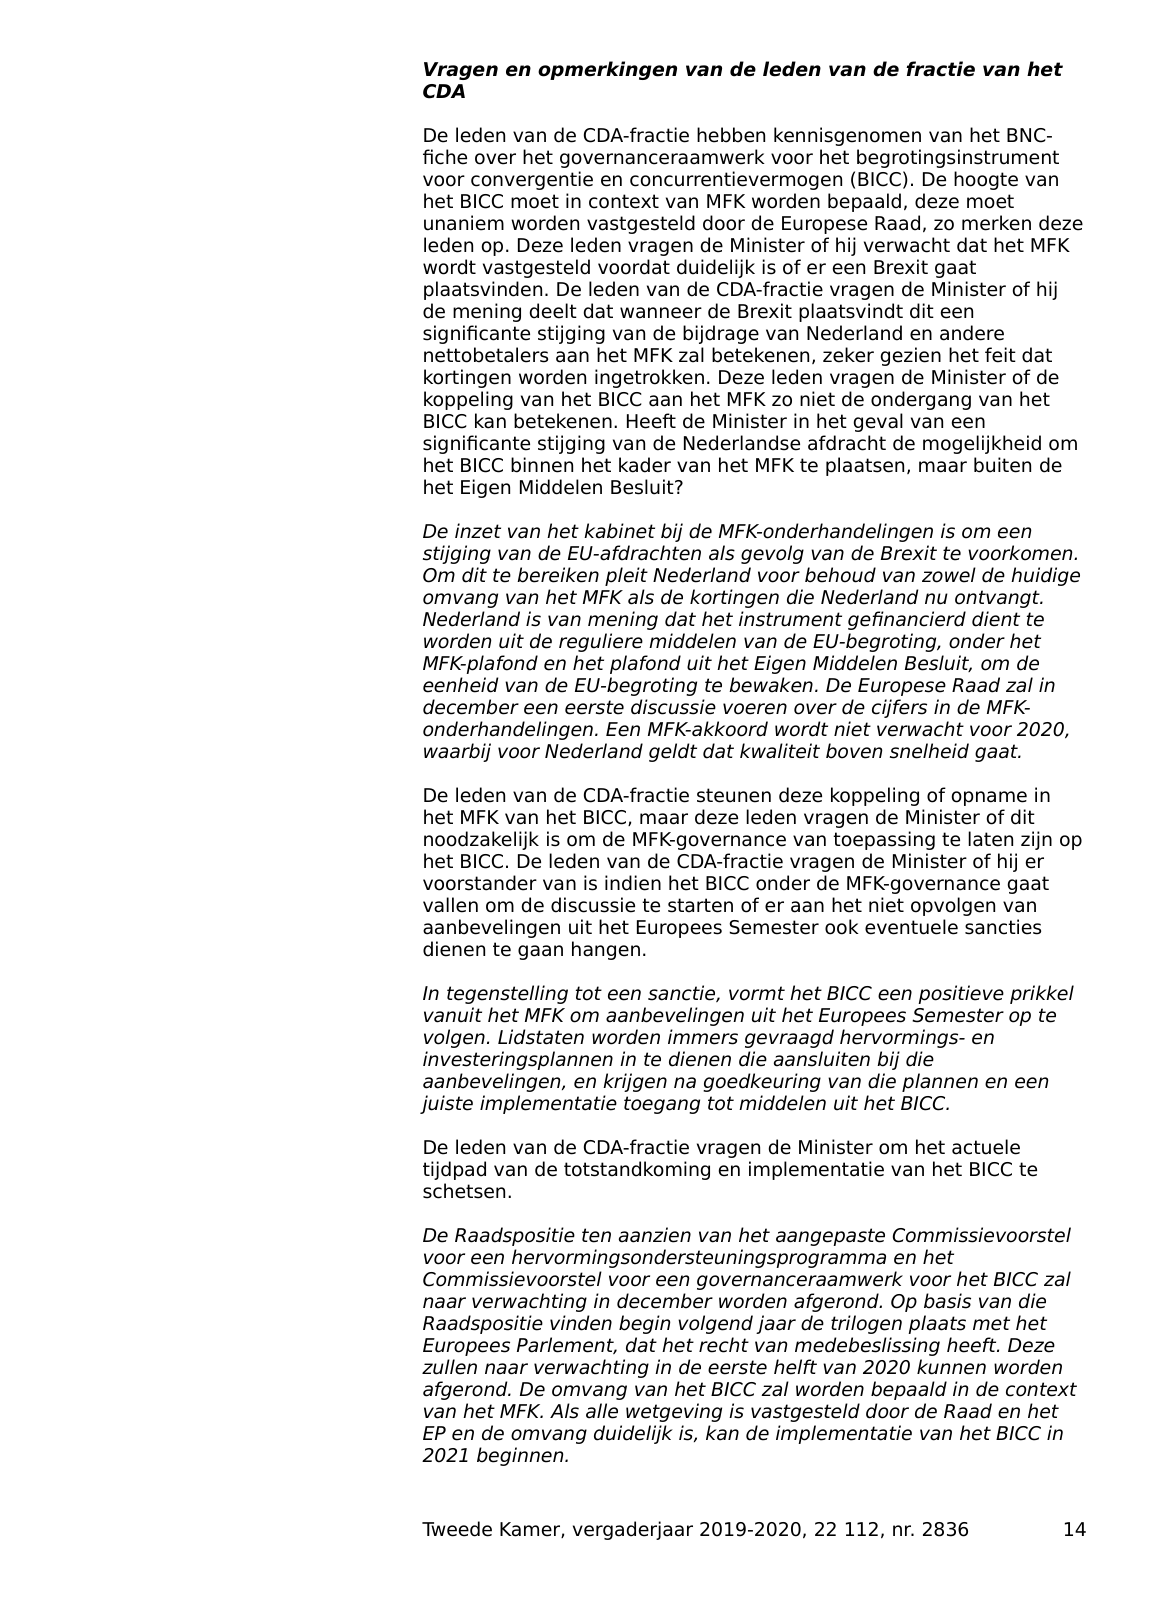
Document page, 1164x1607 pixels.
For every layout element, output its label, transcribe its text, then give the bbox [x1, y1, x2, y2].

text In tegenstelling tot een sanctie, vormt het BICC een positieve prikkel vanuit het MFK om aanbevelingen uit het Europees Semester op te volgen. Lidstaten worden immers gevraagd hervormings- en investeringsplannen in te dienen die aansluiten bij die aanbevelingen, en krijgen na goedkeuring van die plannen en een juiste implementatie toegang tot middelen uit het BICC. [422, 983, 1087, 1115]
text De leden van de CDA-fractie steunen deze koppeling of opname in het MFK van het BICC, maar deze leden vragen de Minister of dit noodzakelijk is om de MFK-governance van toepassing te laten zijn op het BICC. De leden van de CDA-fractie vragen de Minister of hij er voorstander van is indien het BICC onder de MFK-governance gaat vallen om de discussie te starten of er aan het niet opvolgen van aanbevelingen uit het Europees Semester ook eventuele sancties dienen te gaan hangen. [422, 785, 1087, 961]
text De inzet van het kabinet bij de MFK-onderhandelingen is om een stijging van de EU-afdrachten als gevolg van de Brexit te voorkomen. Om dit te bereiken pleit Nederland voor behoud van zowel de huidige omvang van het MFK als de kortingen die Nederland nu ontvangt. Nederland is van mening dat het instrument gefinancierd dient te worden uit de reguliere middelen van de EU-begroting, onder het MFK-plafond en het plafond uit het Eigen Middelen Besluit, om de eenheid van de EU-begroting te bewaken. De Europese Raad zal in december een eerste discussie voeren over de cijfers in de MFK-onderhandelingen. Een MFK-akkoord wordt niet verwacht voor 2020, waarbij voor Nederland geldt dat kwaliteit boven snelheid gaat. [422, 521, 1087, 763]
text De leden van de CDA-fractie vragen de Minister om het actuele tijdpad van de totstandkoming en implementatie van het BICC te schetsen. [422, 1137, 1087, 1203]
subtitle Vragen en opmerkingen van de leden van de fractie van het CDA [422, 59, 1087, 103]
text De leden van de CDA-fractie hebben kennisgenomen van het BNC-fiche over het governanceraamwerk voor het begrotingsinstrument voor convergentie en concurrentievermogen (BICC). De hoogte van het BICC moet in context van MFK worden bepaald, deze moet unaniem worden vastgesteld door de Europese Raad, zo merken deze leden op. Deze leden vragen de Minister of hij verwacht dat het MFK wordt vastgesteld voordat duidelijk is of er een Brexit gaat plaatsvinden. De leden van de CDA-fractie vragen de Minister of hij de mening deelt dat wanneer de Brexit plaatsvindt dit een significante stijging van de bijdrage van Nederland en andere nettobetalers aan het MFK zal betekenen, zeker gezien het feit dat kortingen worden ingetrokken. Deze leden vragen de Minister of de koppeling van het BICC aan het MFK zo niet de ondergang van het BICC kan betekenen. Heeft de Minister in het geval van een significante stijging van de Nederlandse afdracht de mogelijkheid om het BICC binnen het kader van het MFK te plaatsen, maar buiten de het Eigen Middelen Besluit? [422, 125, 1087, 499]
text De Raadspositie ten aanzien van het aangepaste Commissievoorstel voor een hervormingsondersteuningsprogramma en het Commissievoorstel voor een governanceraamwerk voor het BICC zal naar verwachting in december worden afgerond. Op basis van die Raadspositie vinden begin volgend jaar de trilogen plaats met het Europees Parlement, dat het recht van medebeslissing heeft. Deze zullen naar verwachting in de eerste helft van 2020 kunnen worden afgerond. De omvang van het BICC zal worden bepaald in de context van het MFK. Als alle wetgeving is vastgesteld door de Raad en het EP en de omvang duidelijk is, kan de implementatie van het BICC in 2021 beginnen. [422, 1225, 1087, 1467]
